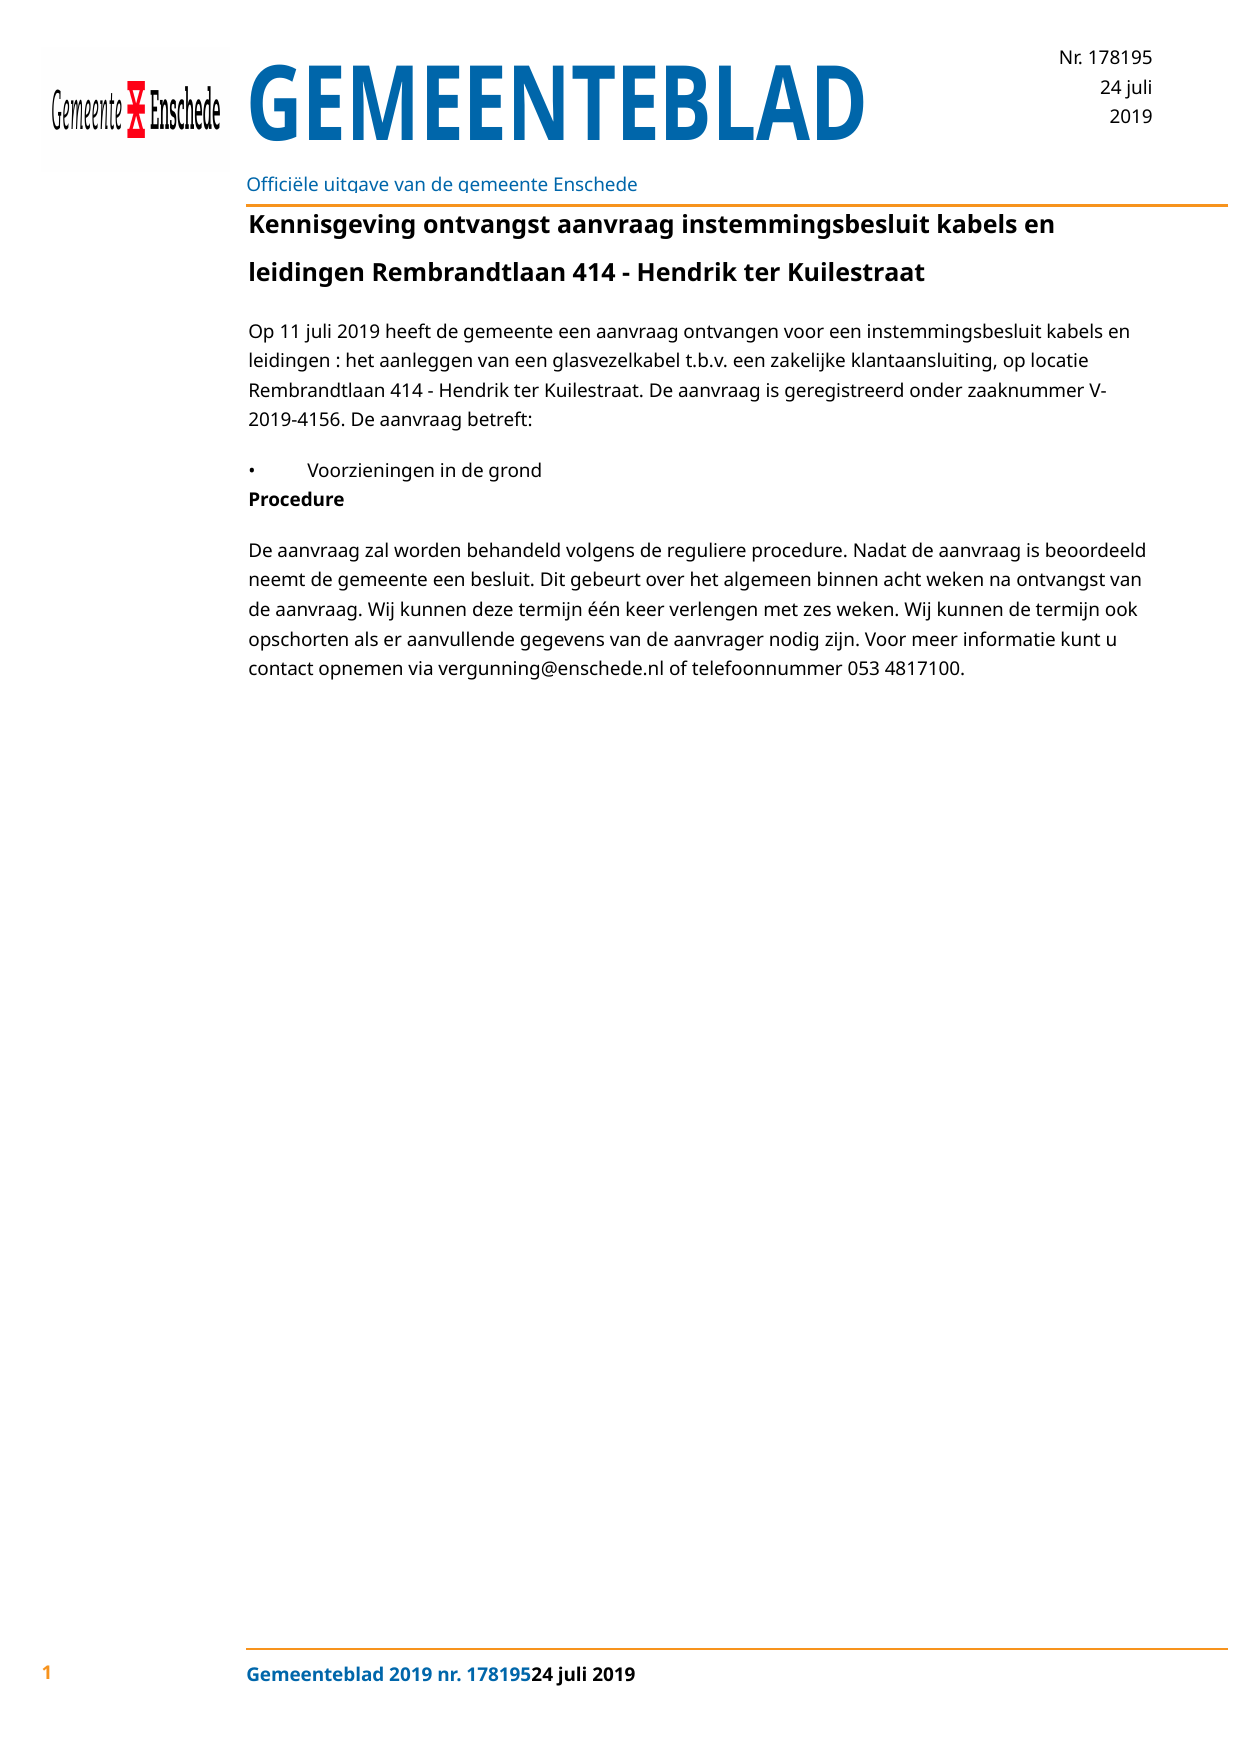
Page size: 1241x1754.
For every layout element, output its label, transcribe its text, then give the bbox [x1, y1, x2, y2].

text De aanvraag zal worden behandeld volgens de reguliere procedure. Nadat de aanvraag is beoordeeld neemt de gemeente een besluit. Dit gebeurt over het algemeen binnen acht weken na ontvangst van de aanvraag. Wij kunnen deze termijn één keer verlengen met zes weken. Wij kunnen de termijn ook opschorten als er aanvullende gegevens van de aanvrager nodig zijn. Voor meer informatie kunt u contact opnemen via vergunning@enschede.nl of telefoonnummer 053 4817100. [248, 537, 1152, 681]
text Op 11 juli 2019 heeft de gemeente een aanvraag ontvangen voor een instemmingsbesluit kabels en leidingen : het aanleggen van een glasvezelkabel t.b.v. een zakelijke klantaansluiting, op locatie Rembrandtlaan 414 - Hendrik ter Kuilestraat. De aanvraag is geregistreerd onder zaaknummer V-2019-4156. De aanvraag betreft: [248, 318, 1152, 432]
text Kennisgeving ontvangst aanvraag instemmingsbesluit kabels en leidingen Rembrandtlaan 414 - Hendrik ter Kuilestraat [248, 207, 1152, 288]
text Procedure [248, 487, 1152, 512]
list Voorzieningen in de grond [248, 457, 1152, 483]
picture [41, 47, 231, 172]
